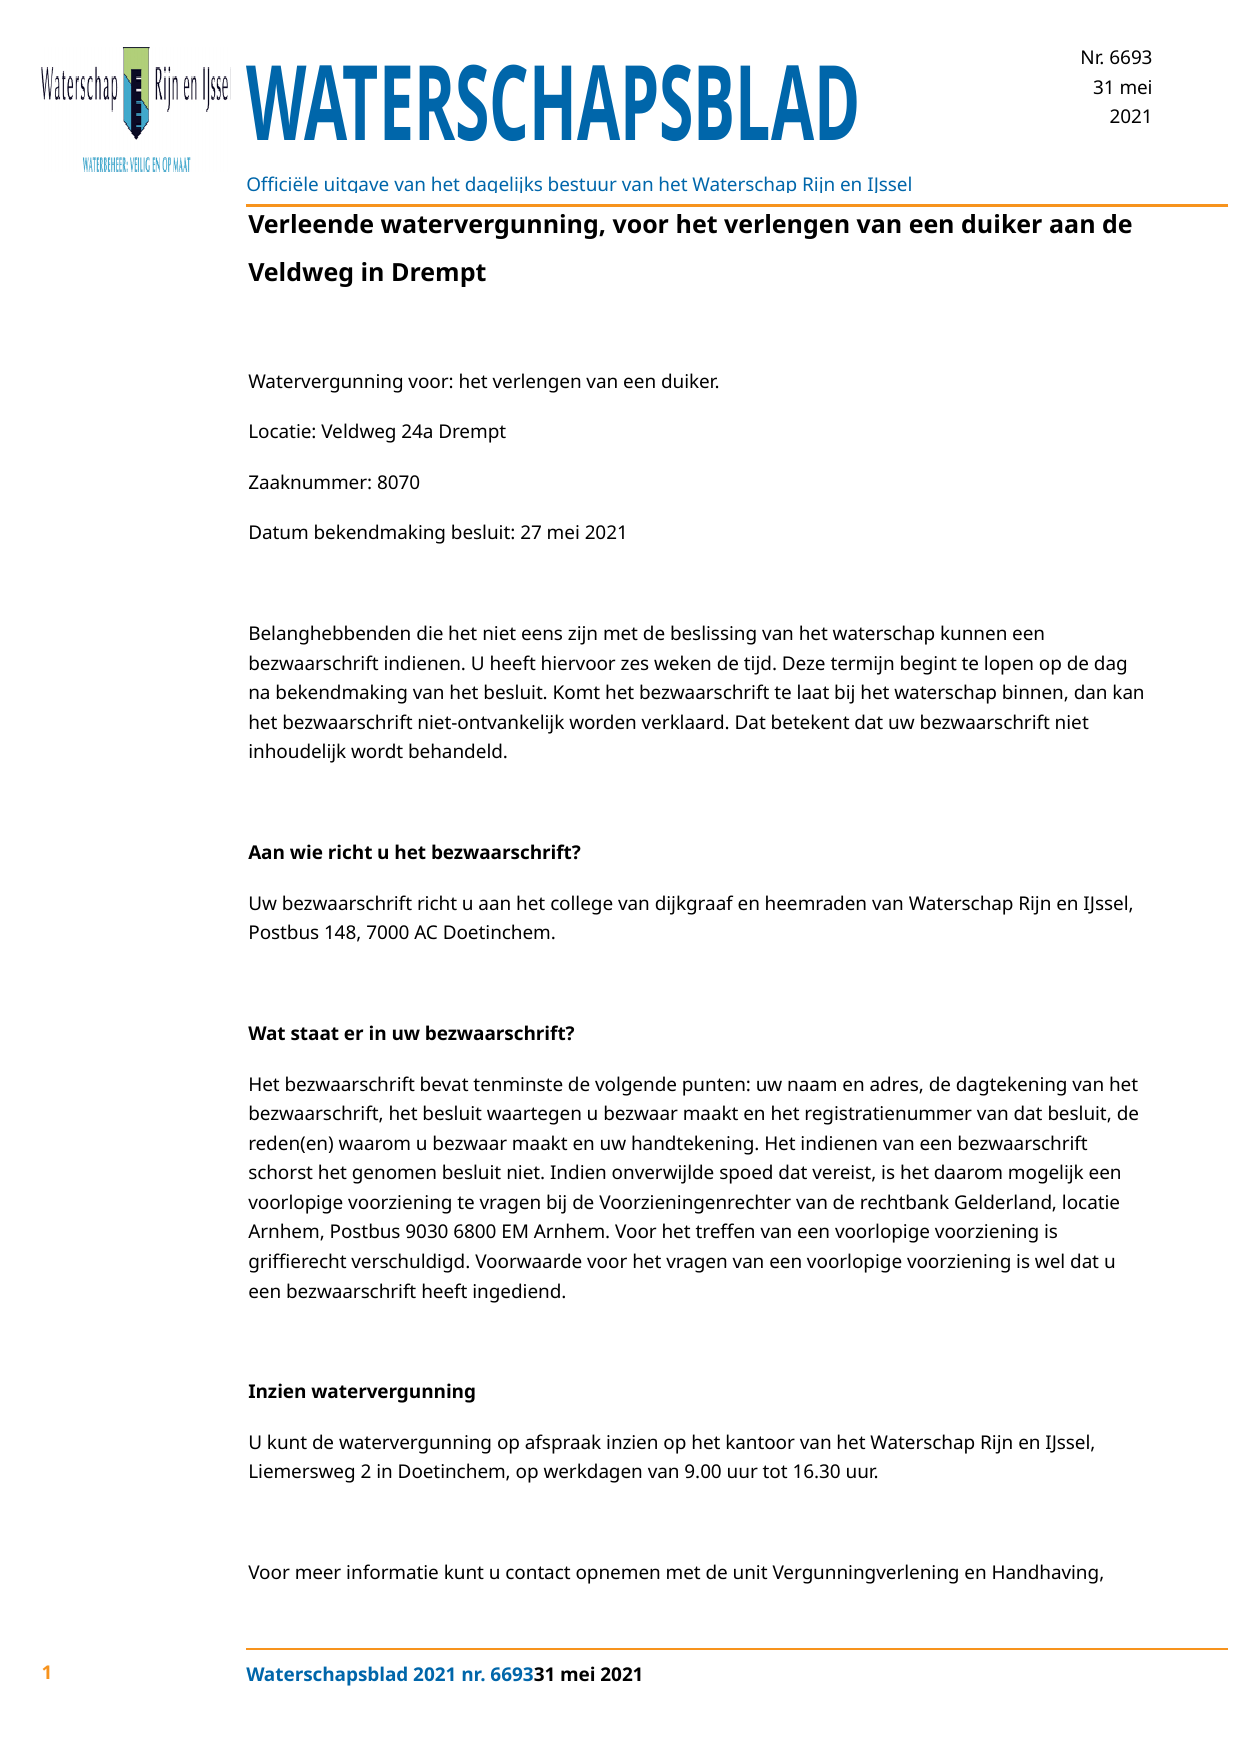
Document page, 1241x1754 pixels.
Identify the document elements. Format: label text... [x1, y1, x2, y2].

text Datum bekendmaking besluit: 27 mei 2021 [248, 519, 1152, 545]
text Locatie: Veldweg 24a Drempt [248, 419, 1152, 444]
text Belanghebbenden die het niet eens zijn met de beslissing van het waterschap kunnen een bezwaarschrift indienen. U heeft hiervoor zes weken de tijd. Deze termijn begint te lopen op de dag na bekendmaking van het besluit. Komt het bezwaarschrift te laat bij het waterschap binnen, dan kan het bezwaarschrift niet-ontvankelijk worden verklaard. Dat betekent dat uw bezwaarschrift niet inhoudelijk wordt behandeld. [248, 620, 1152, 764]
text Uw bezwaarschrift richt u aan het college van dijkgraaf en heemraden van Waterschap Rijn en IJssel, Postbus 148, 7000 AC Doetinchem. [248, 890, 1152, 945]
text Voor meer informatie kunt u contact opnemen met de unit Vergunningverlening en Handhaving, [248, 1559, 1152, 1585]
text Inzien watervergunning [248, 1379, 1152, 1404]
text Watervergunning voor: het verlengen van een duiker. [248, 368, 1152, 394]
text Zaaknummer: 8070 [248, 469, 1152, 495]
text Het bezwaarschrift bevat tenminste de volgende punten: uw naam en adres, de dagtekening van het bezwaarschrift, het besluit waartegen u bezwaar maakt en het registratienummer van dat besluit, de reden(en) waarom u bezwaar maakt en uw handtekening. Het indienen van een bezwaarschrift schorst het genomen besluit niet. Indien onverwijlde spoed dat vereist, is het daarom mogelijk een voorlopige voorziening te vragen bij de Voorzieningenrechter van de rechtbank Gelderland, locatie Arnhem, Postbus 9030 6800 EM Arnhem. Voor het treffen van een voorlopige voorziening is griffierecht verschuldigd. Voorwaarde voor het vragen van een voorlopige voorziening is wel dat u een bezwaarschrift heeft ingediend. [248, 1071, 1152, 1304]
text Wat staat er in uw bezwaarschrift? [248, 1020, 1152, 1046]
picture [41, 47, 231, 172]
text Verleende watervergunning, voor het verlengen van een duiker aan de Veldweg in Drempt [248, 207, 1152, 288]
text Aan wie richt u het bezwaarschrift? [248, 839, 1152, 865]
text U kunt de watervergunning op afspraak inzien op het kantoor van het Waterschap Rijn en IJssel, Liemersweg 2 in Doetinchem, op werkdagen van 9.00 uur tot 16.30 uur. [248, 1429, 1152, 1484]
